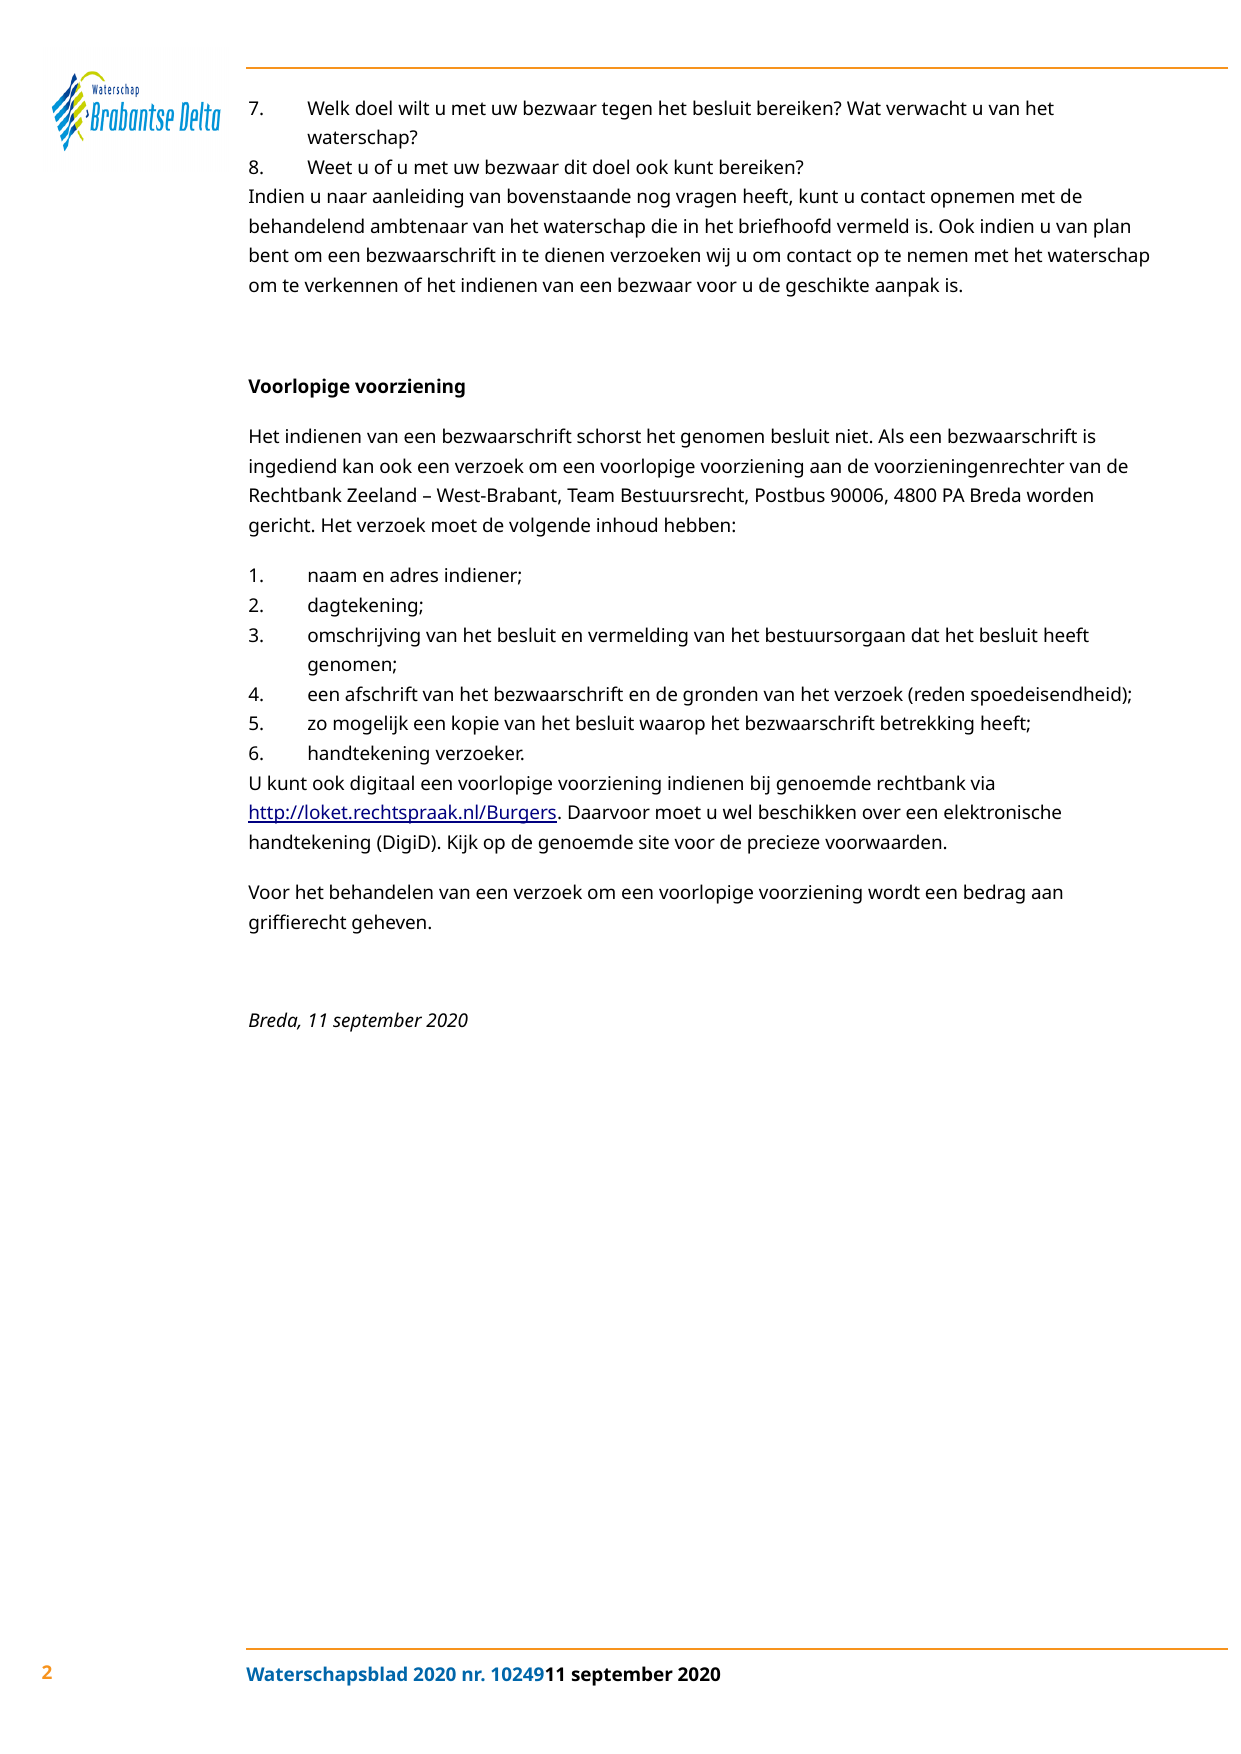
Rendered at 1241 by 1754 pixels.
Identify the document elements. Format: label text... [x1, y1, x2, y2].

list Welk doel wilt u met uw bezwaar tegen het besluit bereiken? Wat verwacht u van het waterschap? [248, 95, 1152, 150]
list omschrijving van het besluit en vermelding van het bestuursorgaan dat het besluit heeft genomen; [248, 622, 1152, 677]
text Het indienen van een bezwaarschrift schorst het genomen besluit niet. Als een bezwaarschrift is ingediend kan ook een verzoek om een voorlopige voorziening aan de voorzieningenrechter van de Rechtbank Zeeland – West-Brabant, Team Bestuursrecht, Postbus 90006, 4800 PA Breda worden gericht. Het verzoek moet de volgende inhoud hebben: [248, 423, 1152, 538]
text U kunt ook digitaal een voorlopige voorziening indienen bij genoemde rechtbank via http://loket.rechtspraak.nl/Burgers. Daarvoor moet u wel beschikken over een elektronische handtekening (DigiD). Kijk op de genoemde site voor de precieze voorwaarden. [248, 770, 1152, 855]
picture [41, 47, 231, 172]
list handtekening verzoeker. [248, 740, 1152, 766]
text Voorlopige voorziening [248, 373, 1152, 399]
text Breda, 11 september 2020 [248, 1007, 1152, 1033]
list zo mogelijk een kopie van het besluit waarop het bezwaarschrift betrekking heeft; [248, 711, 1152, 736]
text Indien u naar aanleiding van bovenstaande nog vragen heeft, kunt u contact opnemen met de behandelend ambtenaar van het waterschap die in het briefhoofd vermeld is. Ook indien u van plan bent om een bezwaarschrift in te dienen verzoeken wij u om contact op te nemen met het waterschap om te verkennen of het indienen van een bezwaar voor u de geschikte aanpak is. [248, 183, 1152, 298]
list dagtekening; [248, 592, 1152, 618]
list Weet u of u met uw bezwaar dit doel ook kunt bereiken? [248, 154, 1152, 180]
list naam en adres indiener; [248, 563, 1152, 588]
list een afschrift van het bezwaarschrift en de gronden van het verzoek (reden spoedeisendheid); [248, 681, 1152, 707]
text Voor het behandelen van een verzoek om een voorlopige voorziening wordt een bedrag aan griffierecht geheven. [248, 879, 1152, 935]
